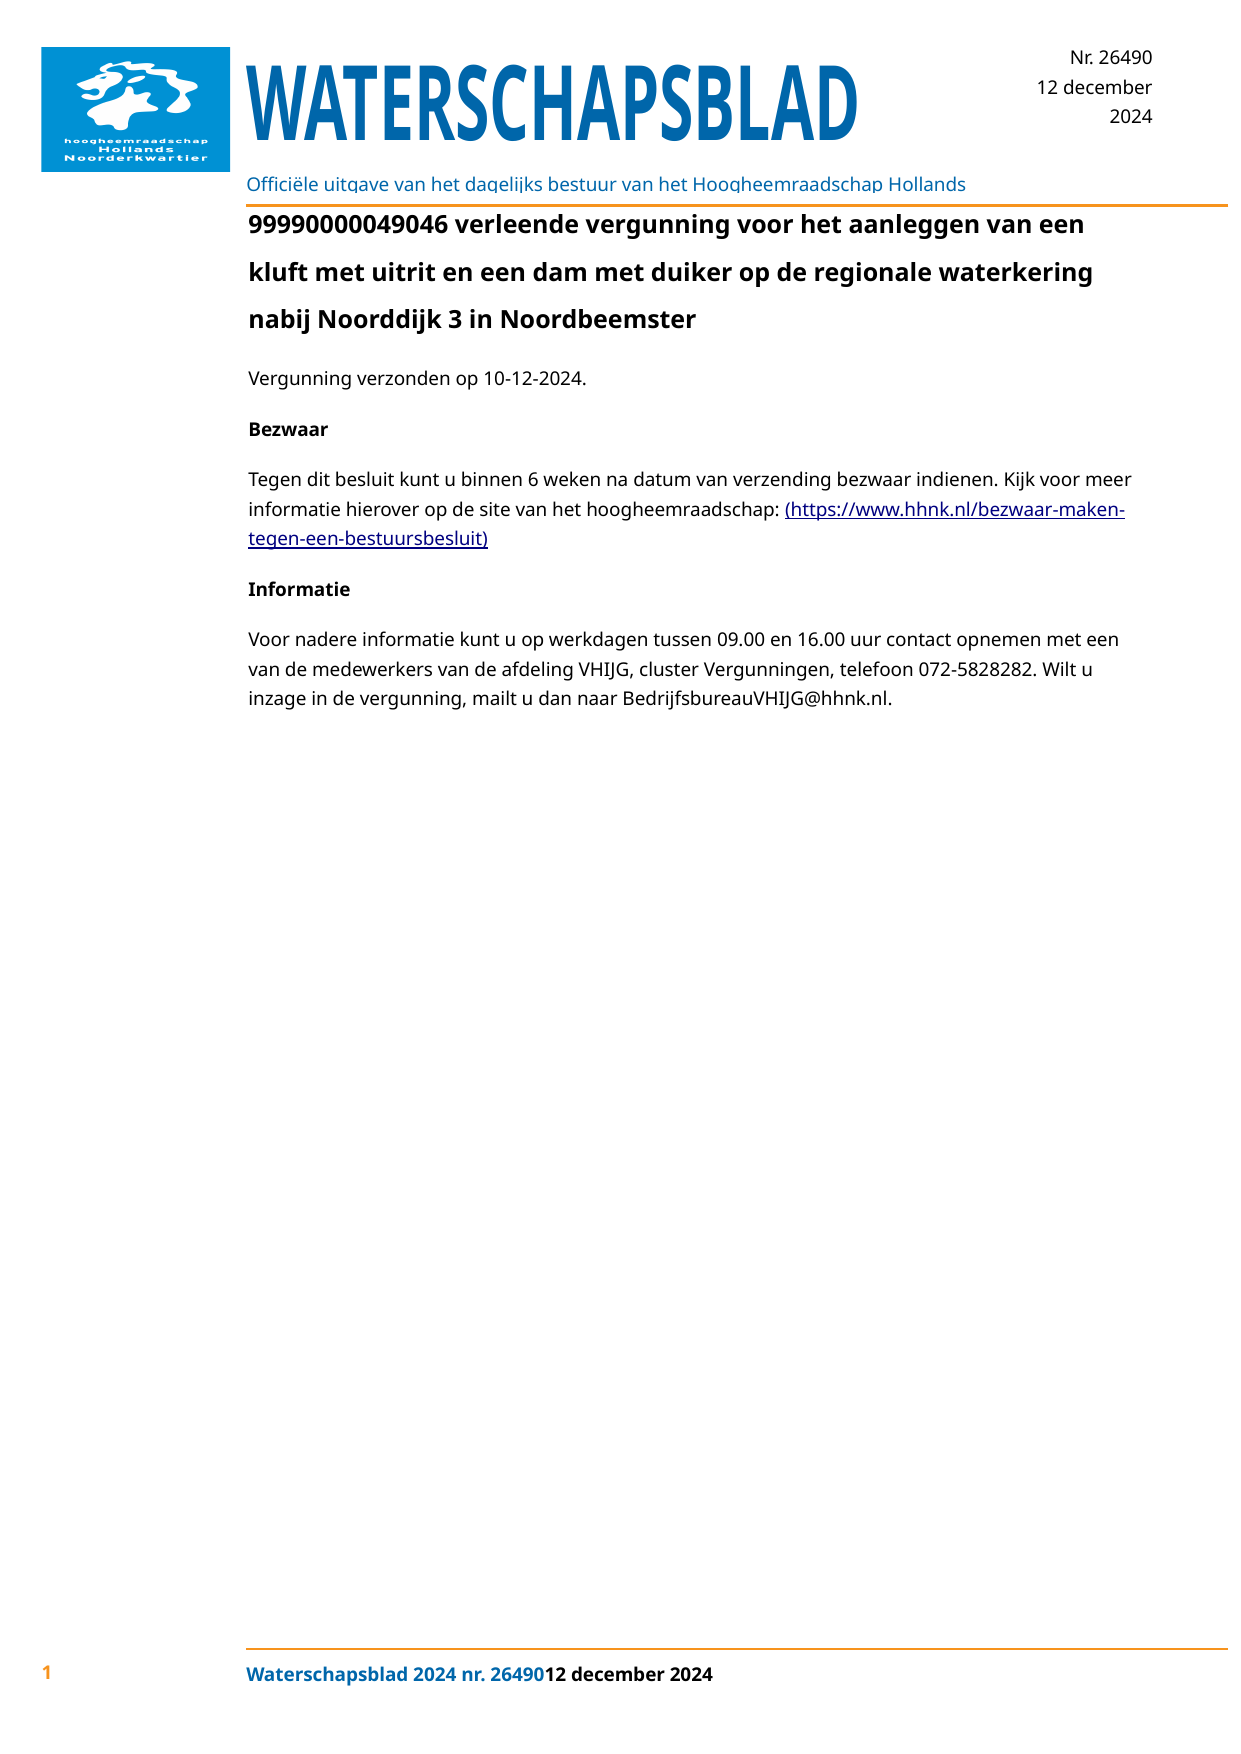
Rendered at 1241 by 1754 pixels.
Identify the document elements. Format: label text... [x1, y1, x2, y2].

picture [88, 87, 157, 130]
picture [118, 62, 197, 112]
picture [78, 64, 122, 99]
picture [129, 76, 144, 82]
text 99990000049046 verleende vergunning voor het aanleggen van een kluft met uitrit en een dam met duiker op de regionale waterkering nabij Noorddijk 3 in Noordbeemster [248, 207, 1152, 336]
text Bezwaar [248, 416, 1152, 442]
text Voor nadere informatie kunt u op werkdagen tussen 09.00 en 16.00 uur contact opnemen met een van de medewerkers van de afdeling VHIJG, cluster Vergunningen, telefoon 072-5828282. Wilt u inzage in de vergunning, mailt u dan naar BedrijfsbureauVHIJG@hhnk.nl. [248, 626, 1152, 711]
text Vergunning verzonden op 10-12-2024. [248, 366, 1152, 391]
text Tegen dit besluit kunt u binnen 6 weken na datum van verzending bezwaar indienen. Kijk voor meer informatie hierover op de site van het hoogheemraadschap: (https://www.hhnk.nl/bezwaar-maken-tegen-een-bestuursbesluit) [248, 466, 1152, 551]
text Informatie [248, 576, 1152, 602]
